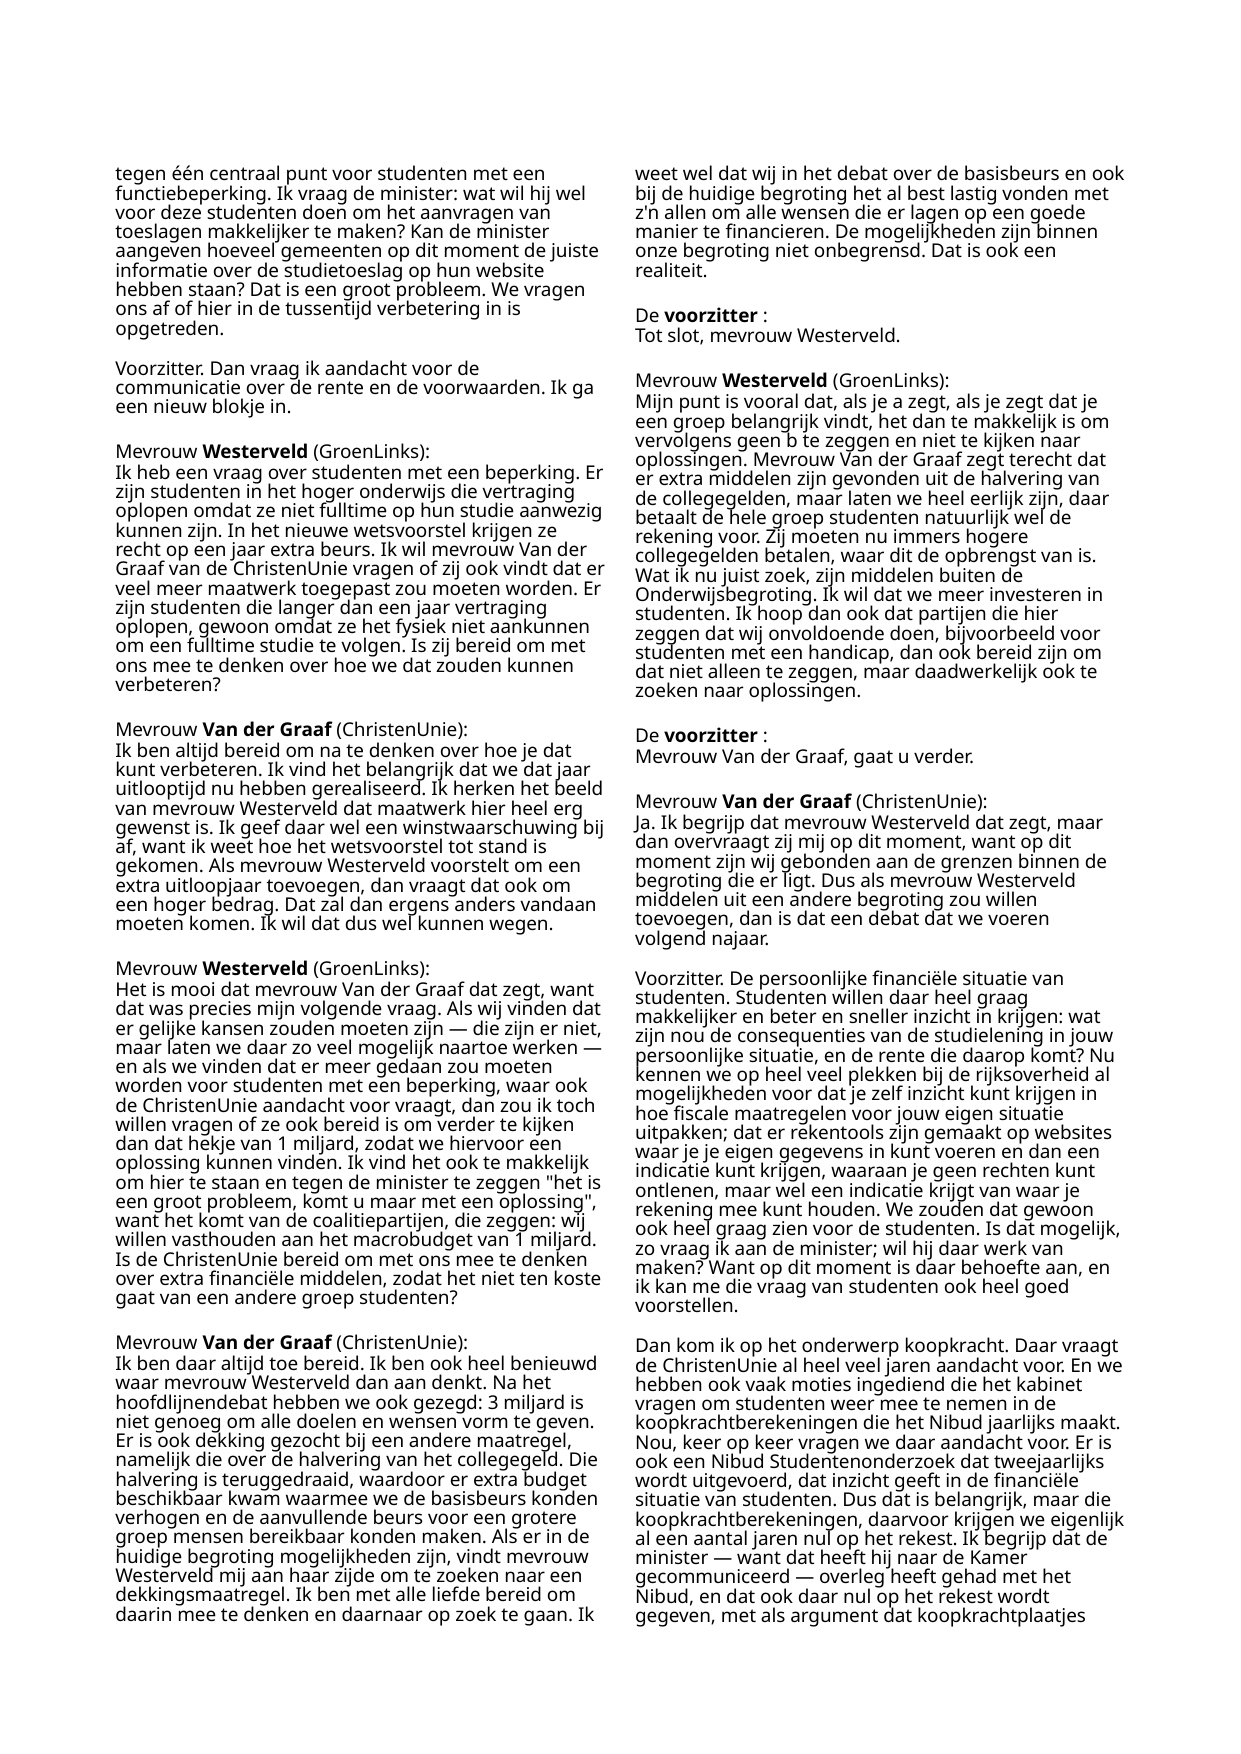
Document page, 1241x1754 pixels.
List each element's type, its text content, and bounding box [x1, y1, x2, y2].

text Mevrouw Westerveld (GroenLinks): [115, 955, 605, 981]
text Dan kom ik op het onderwerp koopkracht. Daar vraagt de ChristenUnie al heel veel jaren aandacht voor. En we hebben ook vaak moties ingediend die het kabinet vragen om studenten weer mee te nemen in de koopkrachtberekeningen die het Nibud jaarlijks maakt. Nou, keer op keer vragen we daar aandacht voor. Er is ook een Nibud Studentenonderzoek dat tweejaarlijks wordt uitgevoerd, dat inzicht geeft in de financiële situatie van studenten. Dus dat is belangrijk, maar die koopkrachtberekeningen, daarvoor krijgen we eigenlijk al een aantal jaren nul op het rekest. Ik begrijp dat de minister — want dat heeft hij naar de Kamer gecommuniceerd — overleg heeft gehad met het Nibud, en dat ook daar nul op het rekest wordt gegeven, met als argument dat koopkrachtplaatjes [635, 1337, 1125, 1626]
text tegen één centraal punt voor studenten met een functiebeperking. Ik vraag de minister: wat wil hij wel voor deze studenten doen om het aanvragen van toeslagen makkelijker te maken? Kan de minister aangeven hoeveel gemeenten op dit moment de juiste informatie over de studietoeslag op hun website hebben staan? Dat is een groot probleem. We vragen ons af of hier in de tussentijd verbetering in is opgetreden. [115, 165, 605, 339]
text Mijn punt is vooral dat, als je a zegt, als je zegt dat je een groep belangrijk vindt, het dan te makkelijk is om vervolgens geen b te zeggen en niet te kijken naar oplossingen. Mevrouw Van der Graaf zegt terecht dat er extra middelen zijn gevonden uit de halvering van de collegegelden, maar laten we heel eerlijk zijn, daar betaalt de hele groep studenten natuurlijk wel de rekening voor. Zij moeten nu immers hogere collegegelden betalen, waar dit de opbrengst van is. Wat ik nu juist zoek, zijn middelen buiten de Onderwijsbegroting. Ik wil dat we meer investeren in studenten. Ik hoop dan ook dat partijen die hier zeggen dat wij onvoldoende doen, bijvoorbeeld voor studenten met een handicap, dan ook bereid zijn om dat niet alleen te zeggen, maar daadwerkelijk ook te zoeken naar oplossingen. [635, 393, 1125, 702]
text Mevrouw Van der Graaf (ChristenUnie): [115, 716, 605, 742]
text Het is mooi dat mevrouw Van der Graaf dat zegt, want dat was precies mijn volgende vraag. Als wij vinden dat er gelijke kansen zouden moeten zijn — die zijn er niet, maar laten we daar zo veel mogelijk naartoe werken — en als we vinden dat er meer gedaan zou moeten worden voor studenten met een beperking, waar ook de ChristenUnie aandacht voor vraagt, dan zou ik toch willen vragen of ze ook bereid is om verder te kijken dan dat hekje van 1 miljard, zodat we hiervoor een oplossing kunnen vinden. Ik vind het ook te makkelijk om hier te staan en tegen de minister te zeggen "het is een groot probleem, komt u maar met een oplossing", want het komt van de coalitiepartijen, die zeggen: wij willen vasthouden aan het macrobudget van 1 miljard. Is de ChristenUnie bereid om met ons mee te denken over extra financiële middelen, zodat het niet ten koste gaat van een andere groep studenten? [115, 981, 605, 1308]
text Voorzitter. Dan vraag ik aandacht voor de communicatie over de rente en de voorwaarden. Ik ga een nieuw blokje in. [115, 359, 605, 417]
text Ik ben altijd bereid om na te denken over hoe je dat kunt verbeteren. Ik vind het belangrijk dat we dat jaar uitlooptijd nu hebben gerealiseerd. Ik herken het beeld van mevrouw Westerveld dat maatwerk hier heel erg gewenst is. Ik geef daar wel een winstwaarschuwing bij af, want ik weet hoe het wetsvoorstel tot stand is gekomen. Als mevrouw Westerveld voorstelt om een extra uitloopjaar toevoegen, dan vraagt dat ook om een hoger bedrag. Dat zal dan ergens anders vandaan moeten komen. Ik wil dat dus wel kunnen wegen. [115, 742, 605, 934]
text Mevrouw Westerveld (GroenLinks): [115, 438, 605, 464]
text Ja. Ik begrijp dat mevrouw Westerveld dat zegt, maar dan overvraagt zij mij op dit moment, want op dit moment zijn wij gebonden aan de grenzen binnen de begroting die er ligt. Dus als mevrouw Westerveld middelen uit een andere begroting zou willen toevoegen, dan is dat een debat dat we voeren volgend najaar. [635, 814, 1125, 949]
text De voorzitter : [635, 722, 1125, 748]
text De voorzitter : [635, 302, 1125, 327]
text Mevrouw Van der Graaf (ChristenUnie): [115, 1329, 605, 1355]
text Mevrouw Van der Graaf, gaat u verder. [635, 748, 1125, 767]
text Ik ben daar altijd toe bereid. Ik ben ook heel benieuwd waar mevrouw Westerveld dan aan denkt. Na het hoofdlijnendebat hebben we ook gezegd: 3 miljard is niet genoeg om alle doelen en wensen vorm te geven. Er is ook dekking gezocht bij een andere maatregel, namelijk die over de halvering van het collegegeld. Die halvering is teruggedraaid, waardoor er extra budget beschikbaar kwam waarmee we de basisbeurs konden verhogen en de aanvullende beurs voor een grotere groep mensen bereikbaar konden maken. Als er in de huidige begroting mogelijkheden zijn, vindt mevrouw Westerveld mij aan haar zijde om te zoeken naar een dekkingsmaatregel. Ik ben met alle liefde bereid om daarin mee te denken en daarnaar op zoek te gaan. Ik [115, 1355, 605, 1625]
text Tot slot, mevrouw Westerveld. [635, 327, 1125, 347]
text Voorzitter. De persoonlijke financiële situatie van studenten. Studenten willen daar heel graag makkelijker en beter en sneller inzicht in krijgen: wat zijn nou de consequenties van de studielening in jouw persoonlijke situatie, en de rente die daarop komt? Nu kennen we op heel veel plekken bij de rijksoverheid al mogelijkheden voor dat je zelf inzicht kunt krijgen in hoe fiscale maatregelen voor jouw eigen situatie uitpakken; dat er rekentools zijn gemaakt op websites waar je je eigen gegevens in kunt voeren en dan een indicatie kunt krijgen, waaraan je geen rechten kunt ontlenen, maar wel een indicatie krijgt van waar je rekening mee kunt houden. We zouden dat gewoon ook heel graag zien voor de studenten. Is dat mogelijk, zo vraag ik aan de minister; wil hij daar werk van maken? Want op dit moment is daar behoefte aan, en ik kan me die vraag van studenten ook heel goed voorstellen. [635, 970, 1125, 1317]
text Mevrouw Westerveld (GroenLinks): [635, 368, 1125, 393]
text Mevrouw Van der Graaf (ChristenUnie): [635, 788, 1125, 814]
text weet wel dat wij in het debat over de basisbeurs en ook bij de huidige begroting het al best lastig vonden met z'n allen om alle wensen die er lagen op een goede manier te financieren. De mogelijkheden zijn binnen onze begroting niet onbegrensd. Dat is ook een realiteit. [635, 165, 1125, 281]
text Ik heb een vraag over studenten met een beperking. Er zijn studenten in het hoger onderwijs die vertraging oplopen omdat ze niet fulltime op hun studie aanwezig kunnen zijn. In het nieuwe wetsvoorstel krijgen ze recht op een jaar extra beurs. Ik wil mevrouw Van der Graaf van de ChristenUnie vragen of zij ook vindt dat er veel meer maatwerk toegepast zou moeten worden. Er zijn studenten die langer dan een jaar vertraging oplopen, gewoon omdat ze het fysiek niet aankunnen om een fulltime studie te volgen. Is zij bereid om met ons mee te denken over hoe we dat zouden kunnen verbeteren? [115, 464, 605, 695]
